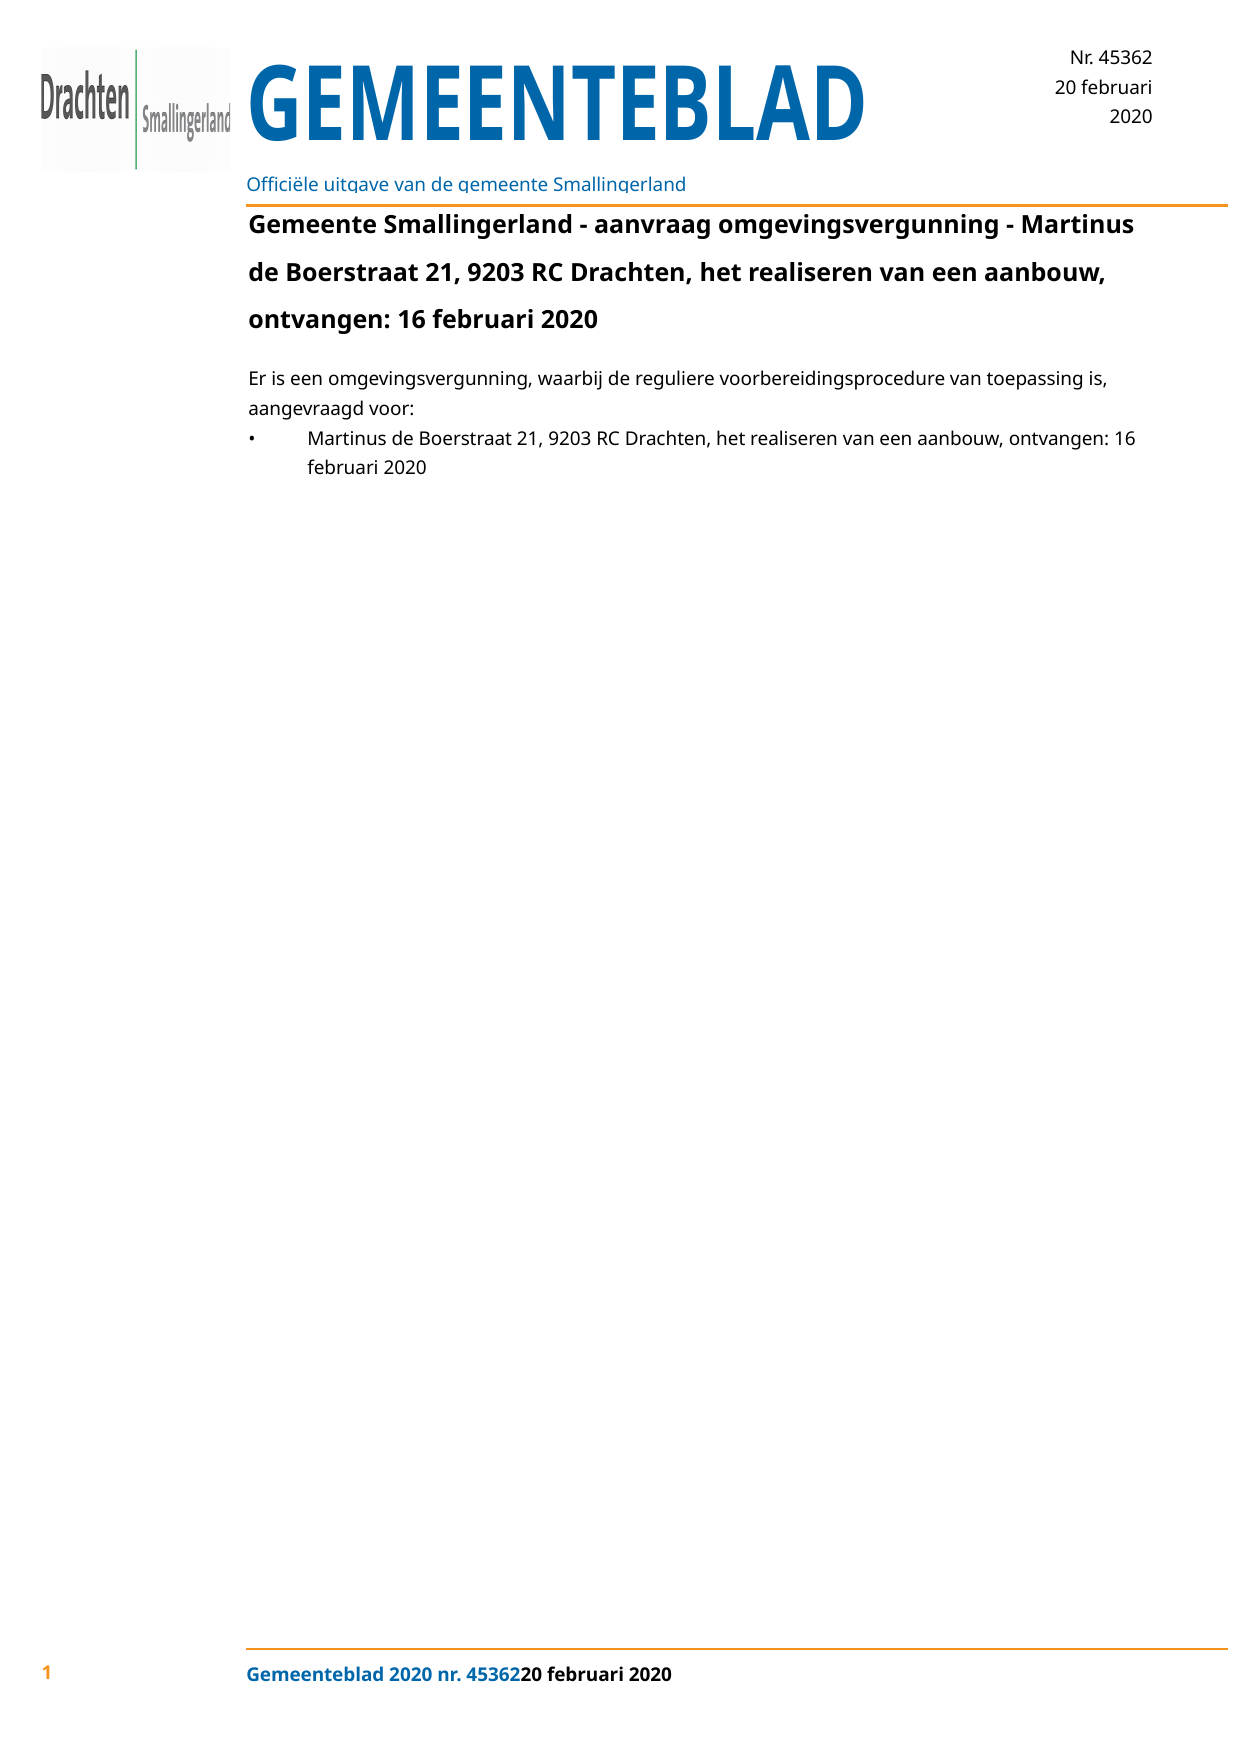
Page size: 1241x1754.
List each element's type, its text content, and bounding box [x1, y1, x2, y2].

text Gemeente Smallingerland - aanvraag omgevingsvergunning - Martinus de Boerstraat 21, 9203 RC Drachten, het realiseren van een aanbouw, ontvangen: 16 februari 2020 [248, 207, 1152, 336]
picture [41, 47, 231, 172]
text Er is een omgevingsvergunning, waarbij de reguliere voorbereidingsprocedure van toepassing is, aangevraagd voor: [248, 366, 1152, 421]
list Martinus de Boerstraat 21, 9203 RC Drachten, het realiseren van een aanbouw, ontvangen: 16 februari 2020 [248, 425, 1152, 480]
